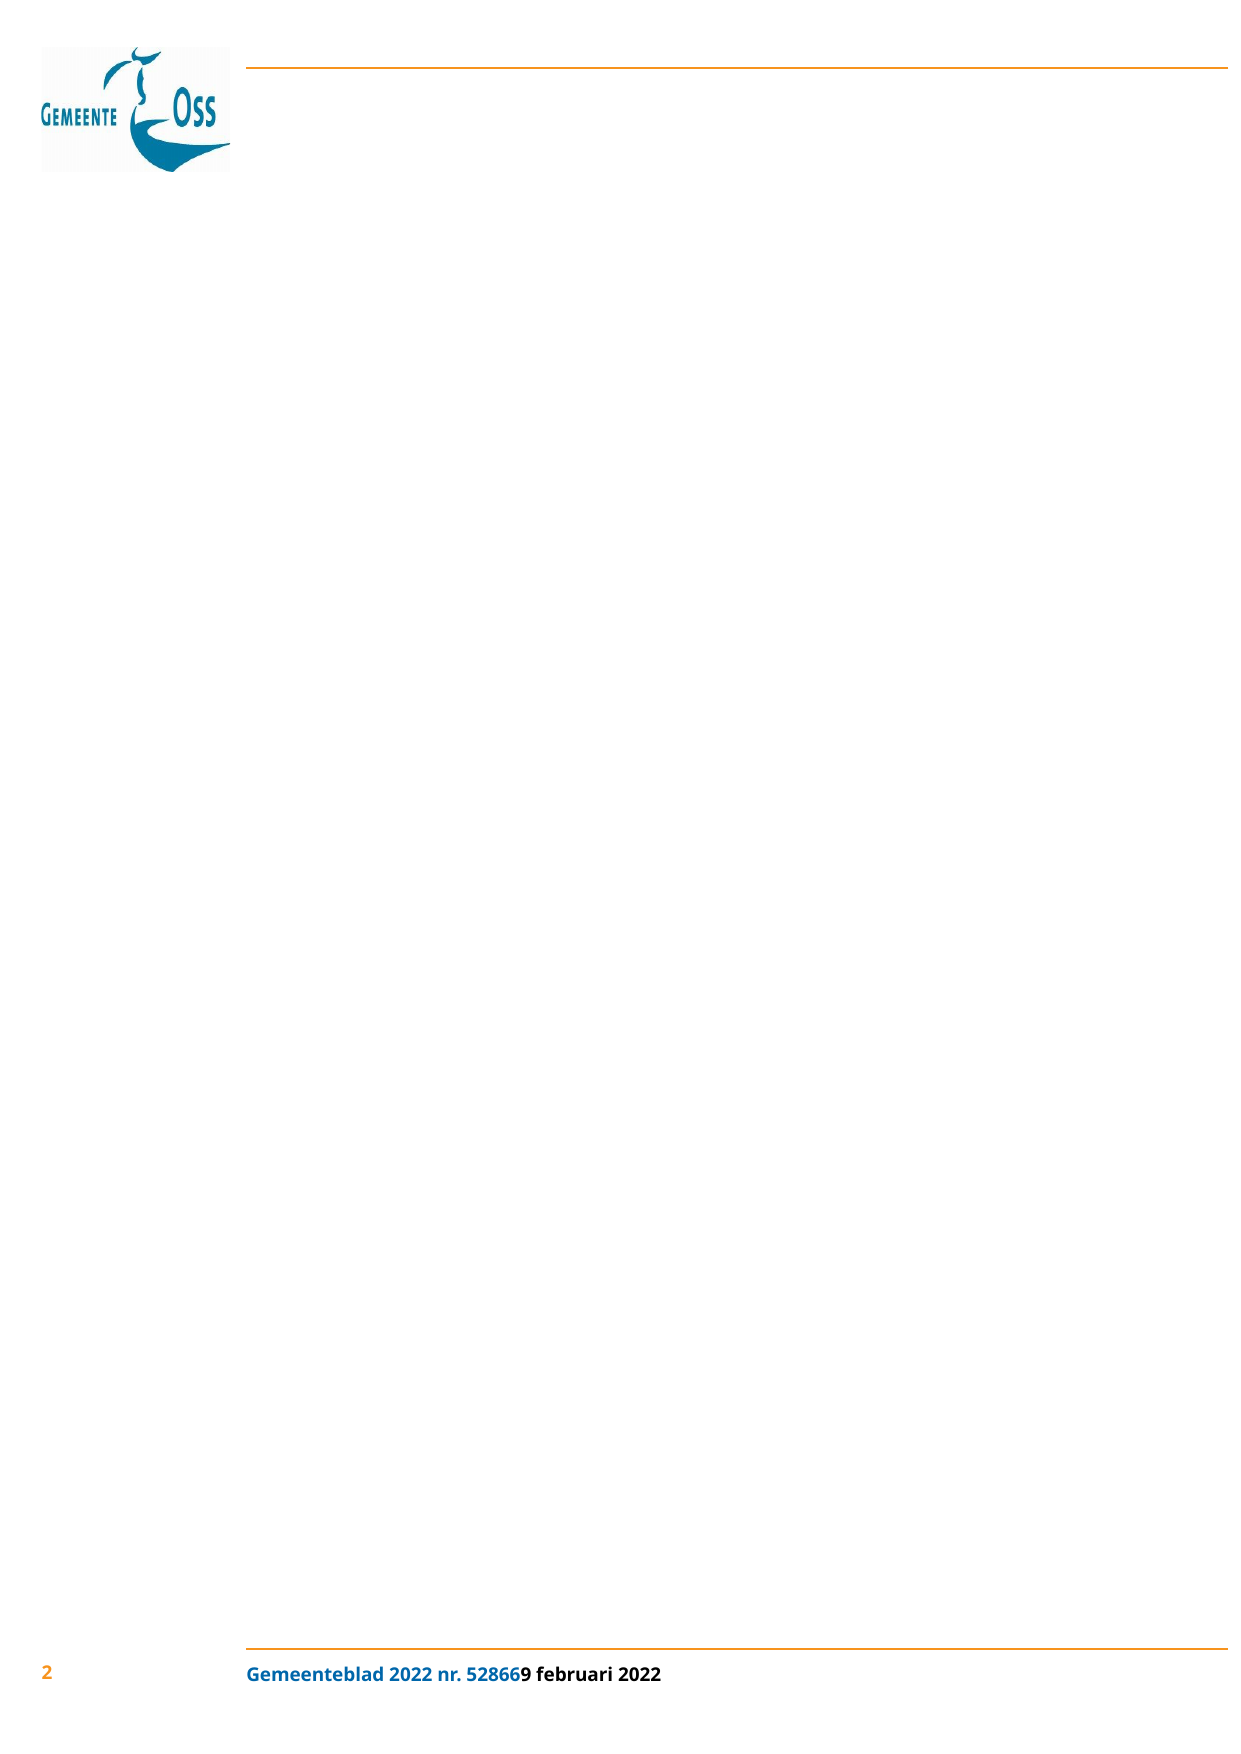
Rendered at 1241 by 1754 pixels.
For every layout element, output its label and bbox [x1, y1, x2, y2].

picture [41, 47, 231, 172]
